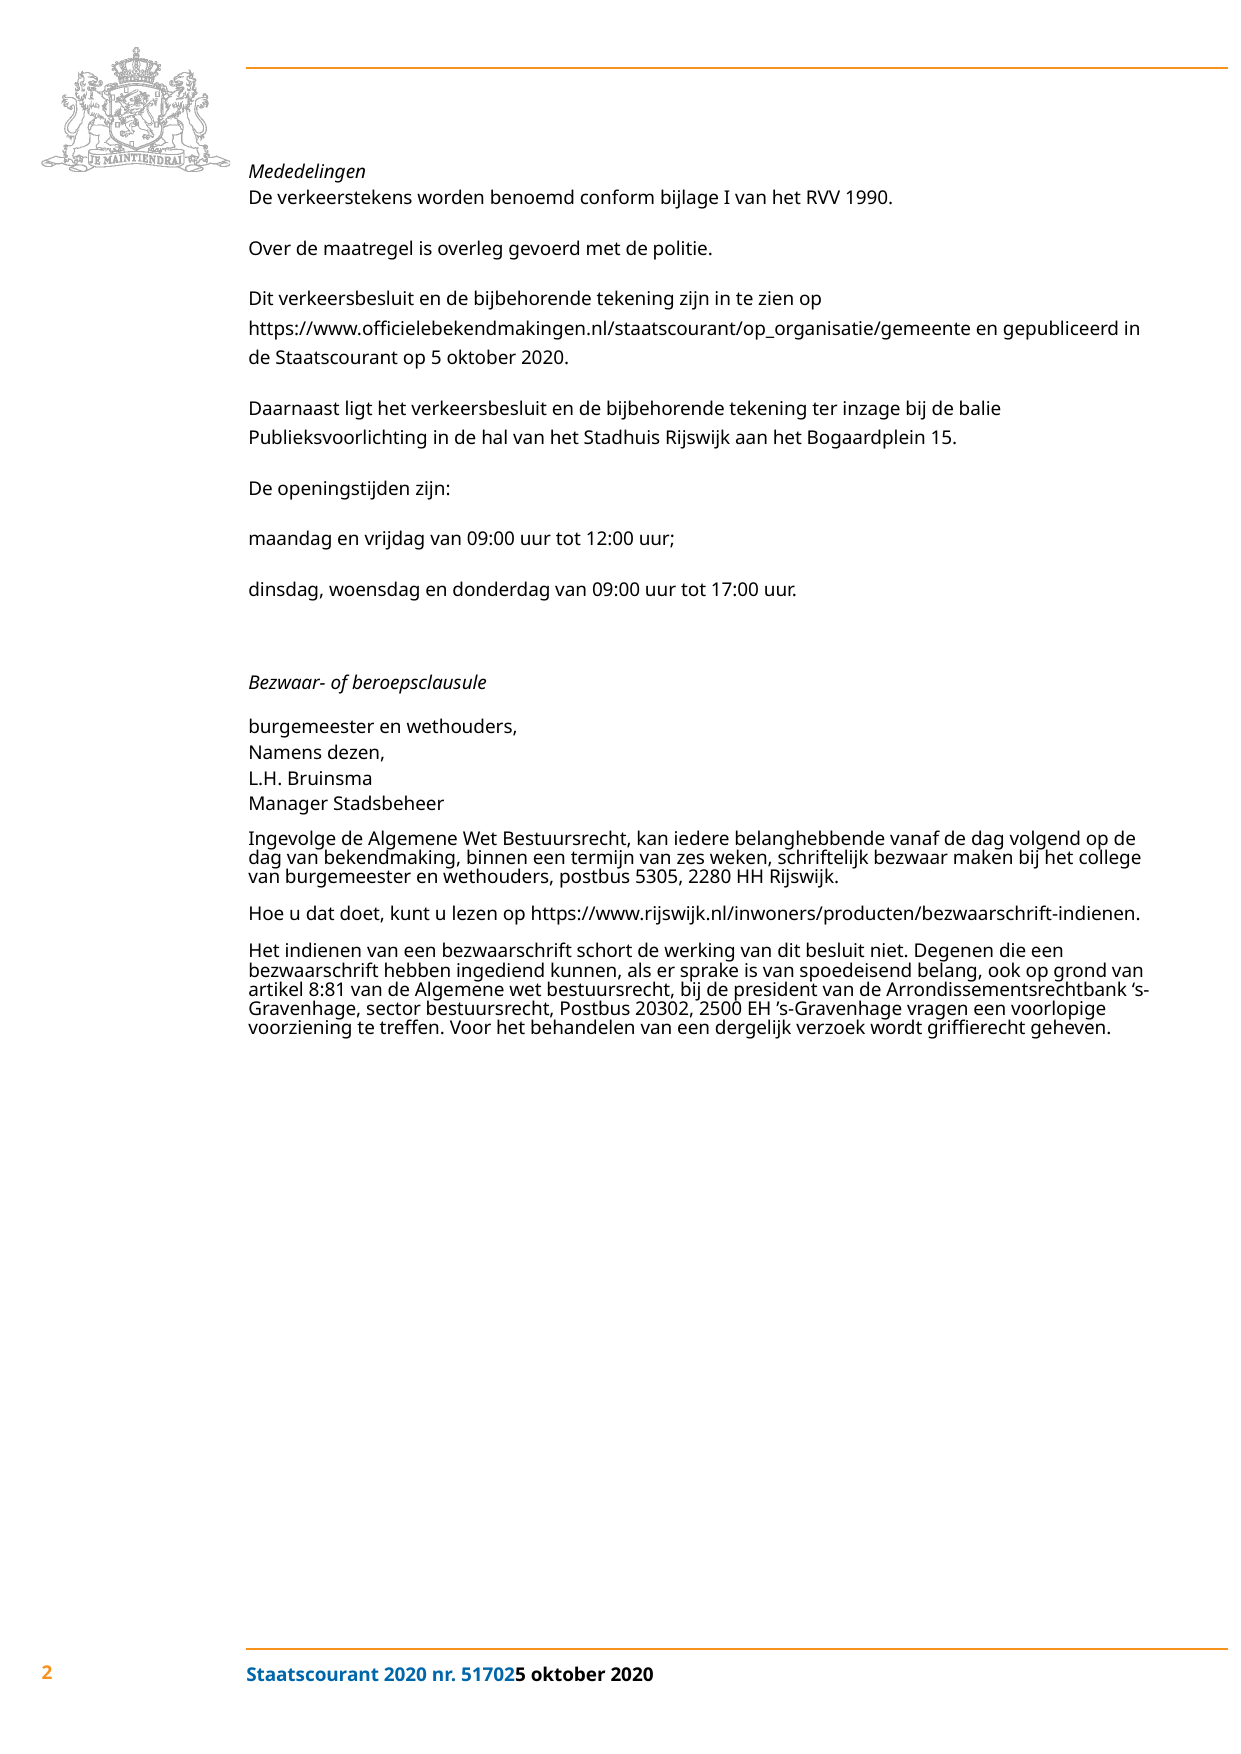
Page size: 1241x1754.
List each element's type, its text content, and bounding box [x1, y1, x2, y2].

text Bezwaar- of beroepsclausule [248, 669, 1152, 695]
text Hoe u dat doet, kunt u lezen op https://www.rijswijk.nl/inwoners/producten/bezwaarschrift-indienen. [248, 905, 1152, 924]
text Over de maatregel is overleg gevoerd met de politie. [248, 235, 1152, 261]
text Daarnaast ligt het verkeersbesluit en de bijbehorende tekening ter inzage bij de balie Publieksvoorlichting in de hal van het Stadhuis Rijswijk aan het Bogaardplein 15. [248, 395, 1152, 450]
text dinsdag, woensdag en donderdag van 09:00 uur tot 17:00 uur. [248, 576, 1152, 601]
text De verkeerstekens worden benoemd conform bijlage I van het RVV 1990. [248, 184, 1152, 210]
picture [41, 47, 231, 172]
text Namens dezen, [248, 739, 1152, 765]
text burgemeester en wethouders, [248, 713, 1152, 739]
text L.H. Bruinsma [248, 765, 1152, 790]
text maandag en vrijdag van 09:00 uur tot 12:00 uur; [248, 525, 1152, 551]
text Manager Stadsbeheer [248, 790, 1152, 816]
text De openingstijden zijn: [248, 475, 1152, 501]
text Mededelingen [248, 159, 1152, 184]
text Ingevolge de Algemene Wet Bestuursrecht, kan iedere belanghebbende vanaf de dag volgend op de dag van bekendmaking, binnen een termijn van zes weken, schriftelijk bezwaar maken bij het college van burgemeester en wethouders, postbus 5305, 2280 HH Rijswijk. [248, 830, 1152, 888]
text Dit verkeersbesluit en de bijbehorende tekening zijn in te zien op https://www.officielebekendmakingen.nl/staatscourant/op_organisatie/gemeente en gepubliceerd in de Staatscourant op 5 oktober 2020. [248, 285, 1152, 370]
text Het indienen van een bezwaarschrift schort de werking van dit besluit niet. Degenen die een bezwaarschrift hebben ingediend kunnen, als er sprake is van spoedeisend belang, ook op grond van artikel 8:81 van de Algemene wet bestuursrecht, bij de president van de Arrondissementsrechtbank ‘s-Gravenhage, sector bestuursrecht, Postbus 20302, 2500 EH ’s-Gravenhage vragen een voorlopige voorziening te treffen. Voor het behandelen van een dergelijk verzoek wordt griffierecht geheven. [248, 942, 1152, 1039]
